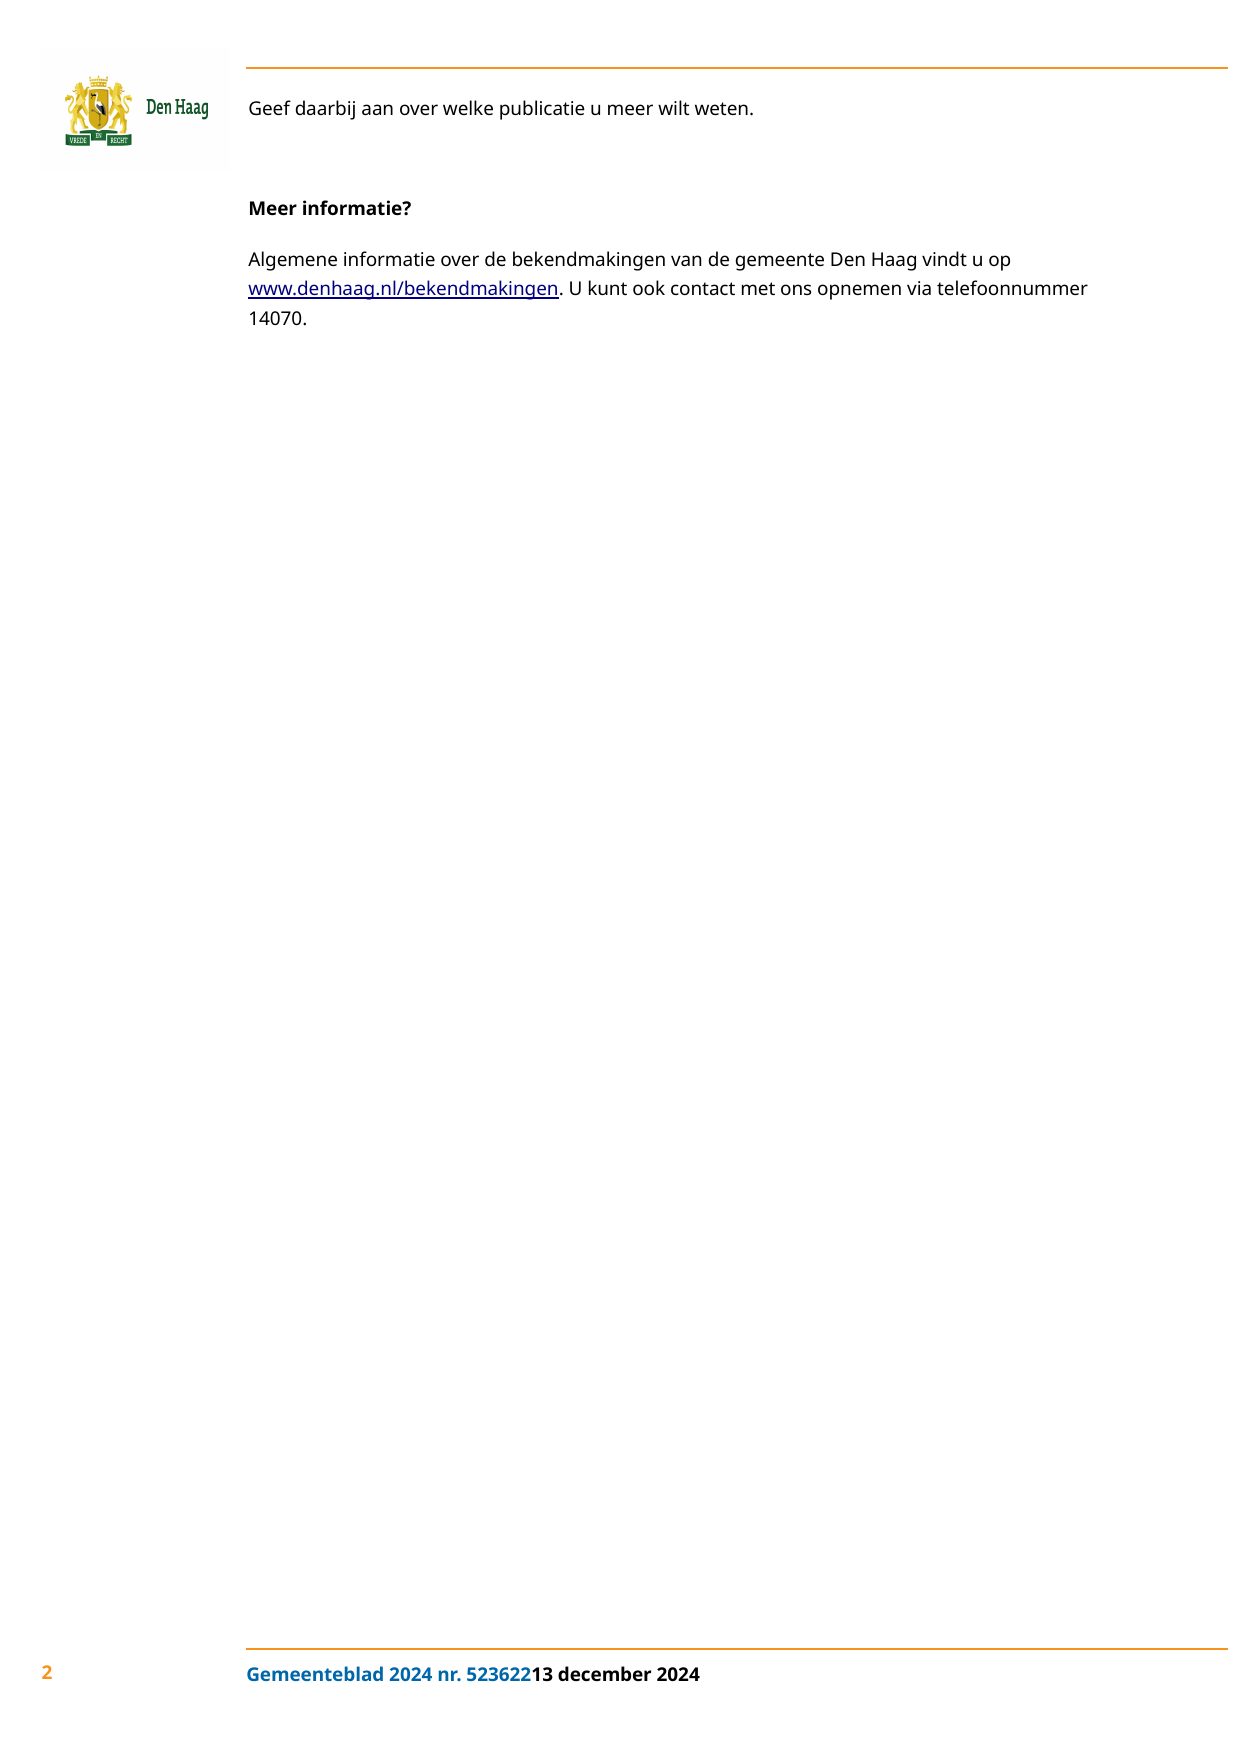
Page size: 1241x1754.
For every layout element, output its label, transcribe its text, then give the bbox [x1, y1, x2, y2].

picture [41, 47, 231, 172]
text Geef daarbij aan over welke publicatie u meer wilt weten. [248, 95, 1152, 121]
text Meer informatie? [248, 196, 1152, 221]
text Algemene informatie over de bekendmakingen van de gemeente Den Haag vindt u op www.denhaag.nl/bekendmakingen. U kunt ook contact met ons opnemen via telefoonnummer 14070. [248, 246, 1152, 331]
